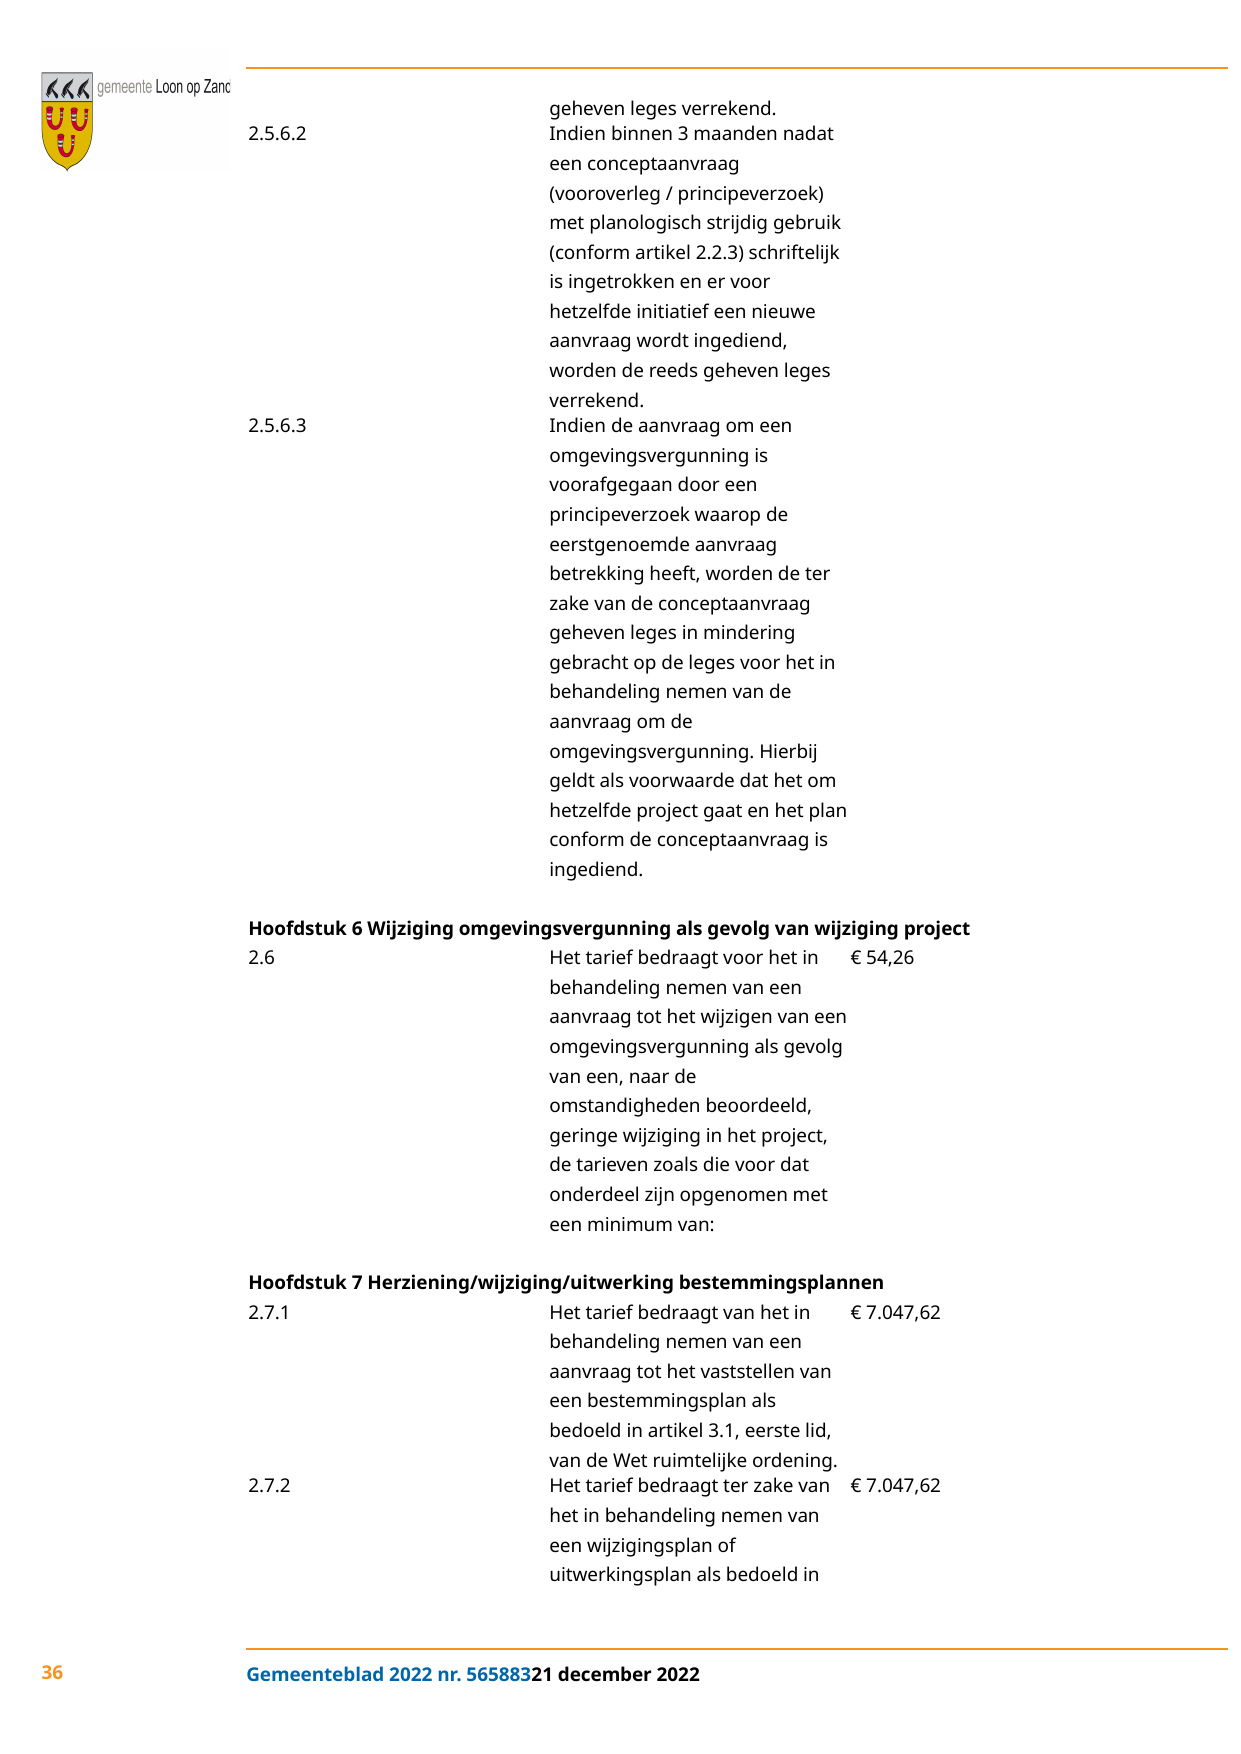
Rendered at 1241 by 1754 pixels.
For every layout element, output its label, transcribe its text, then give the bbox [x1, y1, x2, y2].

table_cell 2.7.2 [248, 1473, 549, 1587]
table_header € 7.047,62 [850, 1299, 1152, 1473]
table_header Het tarief bedraagt van het in behandeling nemen van een aanvraag tot het vaststellen van een bestemmingsplan als bedoeld in artikel 3.1, eerste lid, van de Wet ruimtelijke ordening. [549, 1299, 850, 1473]
table_cell Indien de aanvraag om een omgevingsvergunning is voorafgegaan door een principeverzoek waarop de eerstgenoemde aanvraag betrekking heeft, worden de ter zake van de conceptaanvraag geheven leges in mindering gebracht op de leges voor het in behandeling nemen van de aanvraag om de omgevingsvergunning. Hierbij geldt als voorwaarde dat het om hetzelfde project gaat en het plan conform de conceptaanvraag is ingediend. [549, 413, 850, 882]
table_header 2.6 [248, 945, 549, 1236]
table_header 2.7.1 [248, 1299, 549, 1473]
table_cell [850, 413, 1152, 882]
text Hoofdstuk 7 Herziening/wijziging/uitwerking bestemmingsplannen [248, 1269, 1152, 1295]
table_cell € 7.047,62 [850, 1473, 1152, 1587]
table_header € 54,26 [850, 945, 1152, 1236]
table_cell [850, 121, 1152, 412]
text Hoofdstuk 6 Wijziging omgevingsvergunning als gevolg van wijziging project [248, 915, 1152, 941]
table_cell Indien binnen 3 maanden nadat een conceptaanvraag (vooroverleg / principeverzoek) met planologisch strijdig gebruik (conform artikel 2.2.3) schriftelijk is ingetrokken en er voor hetzelfde initiatief een nieuwe aanvraag wordt ingediend, worden de reeds geheven leges verrekend. [549, 121, 850, 412]
table_cell Het tarief bedraagt ter zake van het in behandeling nemen van een wijzigingsplan of uitwerkingsplan als bedoeld in [549, 1473, 850, 1587]
table_cell [248, 95, 549, 121]
picture [41, 47, 231, 172]
table_cell 2.5.6.3 [248, 413, 549, 882]
table_cell [850, 95, 1152, 121]
table_cell 2.5.6.2 [248, 121, 549, 412]
table_header Het tarief bedraagt voor het in behandeling nemen van een aanvraag tot het wijzigen van een omgevingsvergunning als gevolg van een, naar de omstandigheden beoordeeld, geringe wijziging in het project, de tarieven zoals die voor dat onderdeel zijn opgenomen met een minimum van: [549, 945, 850, 1236]
table_cell geheven leges verrekend. [549, 95, 850, 121]
